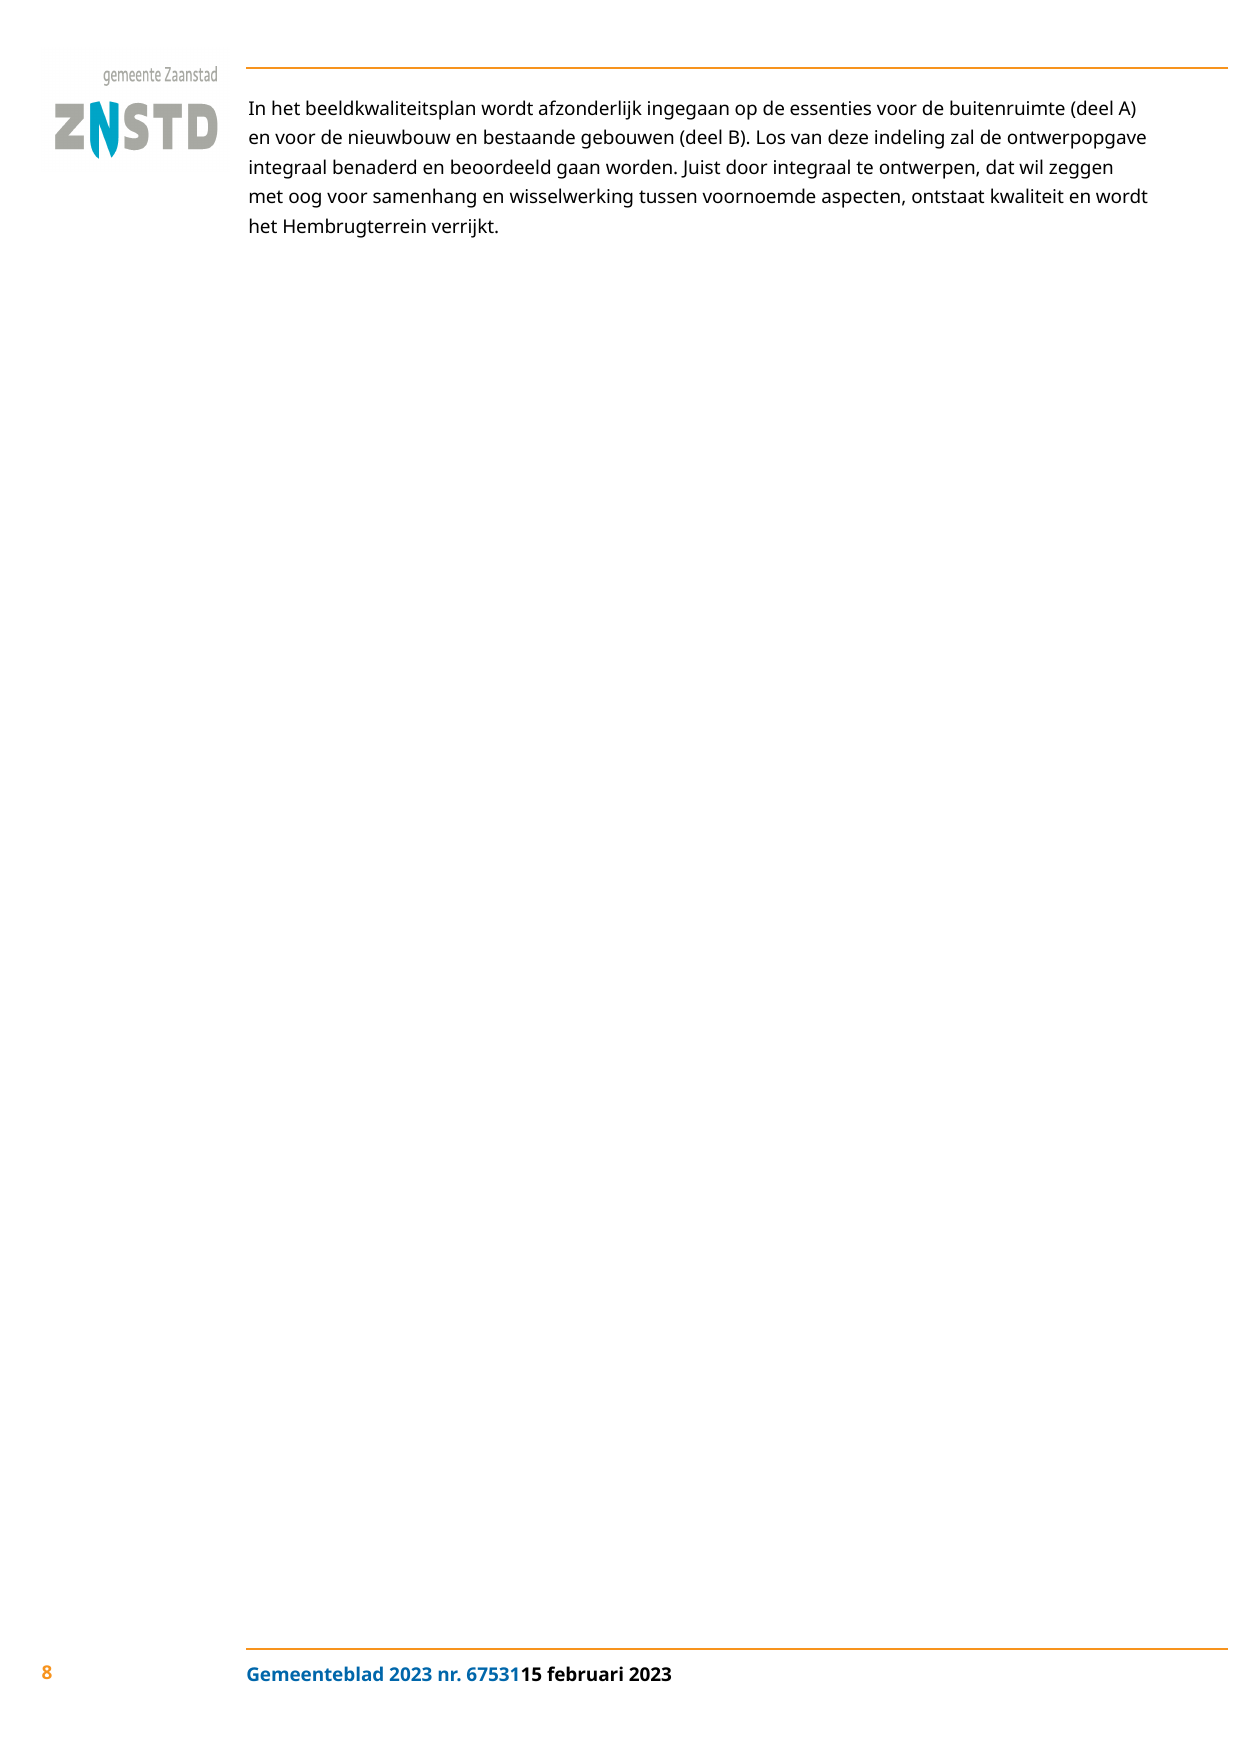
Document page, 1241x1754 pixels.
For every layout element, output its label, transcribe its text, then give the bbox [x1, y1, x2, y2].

picture [41, 47, 231, 172]
text In het beeldkwaliteitsplan wordt afzonderlijk ingegaan op de essenties voor de buitenruimte (deel A) en voor de nieuwbouw en bestaande gebouwen (deel B). Los van deze indeling zal de ontwerpopgave integraal benaderd en beoordeeld gaan worden. Juist door integraal te ontwerpen, dat wil zeggen met oog voor samenhang en wisselwerking tussen voornoemde aspecten, ontstaat kwaliteit en wordt het Hembrugterrein verrijkt. [248, 95, 1152, 239]
